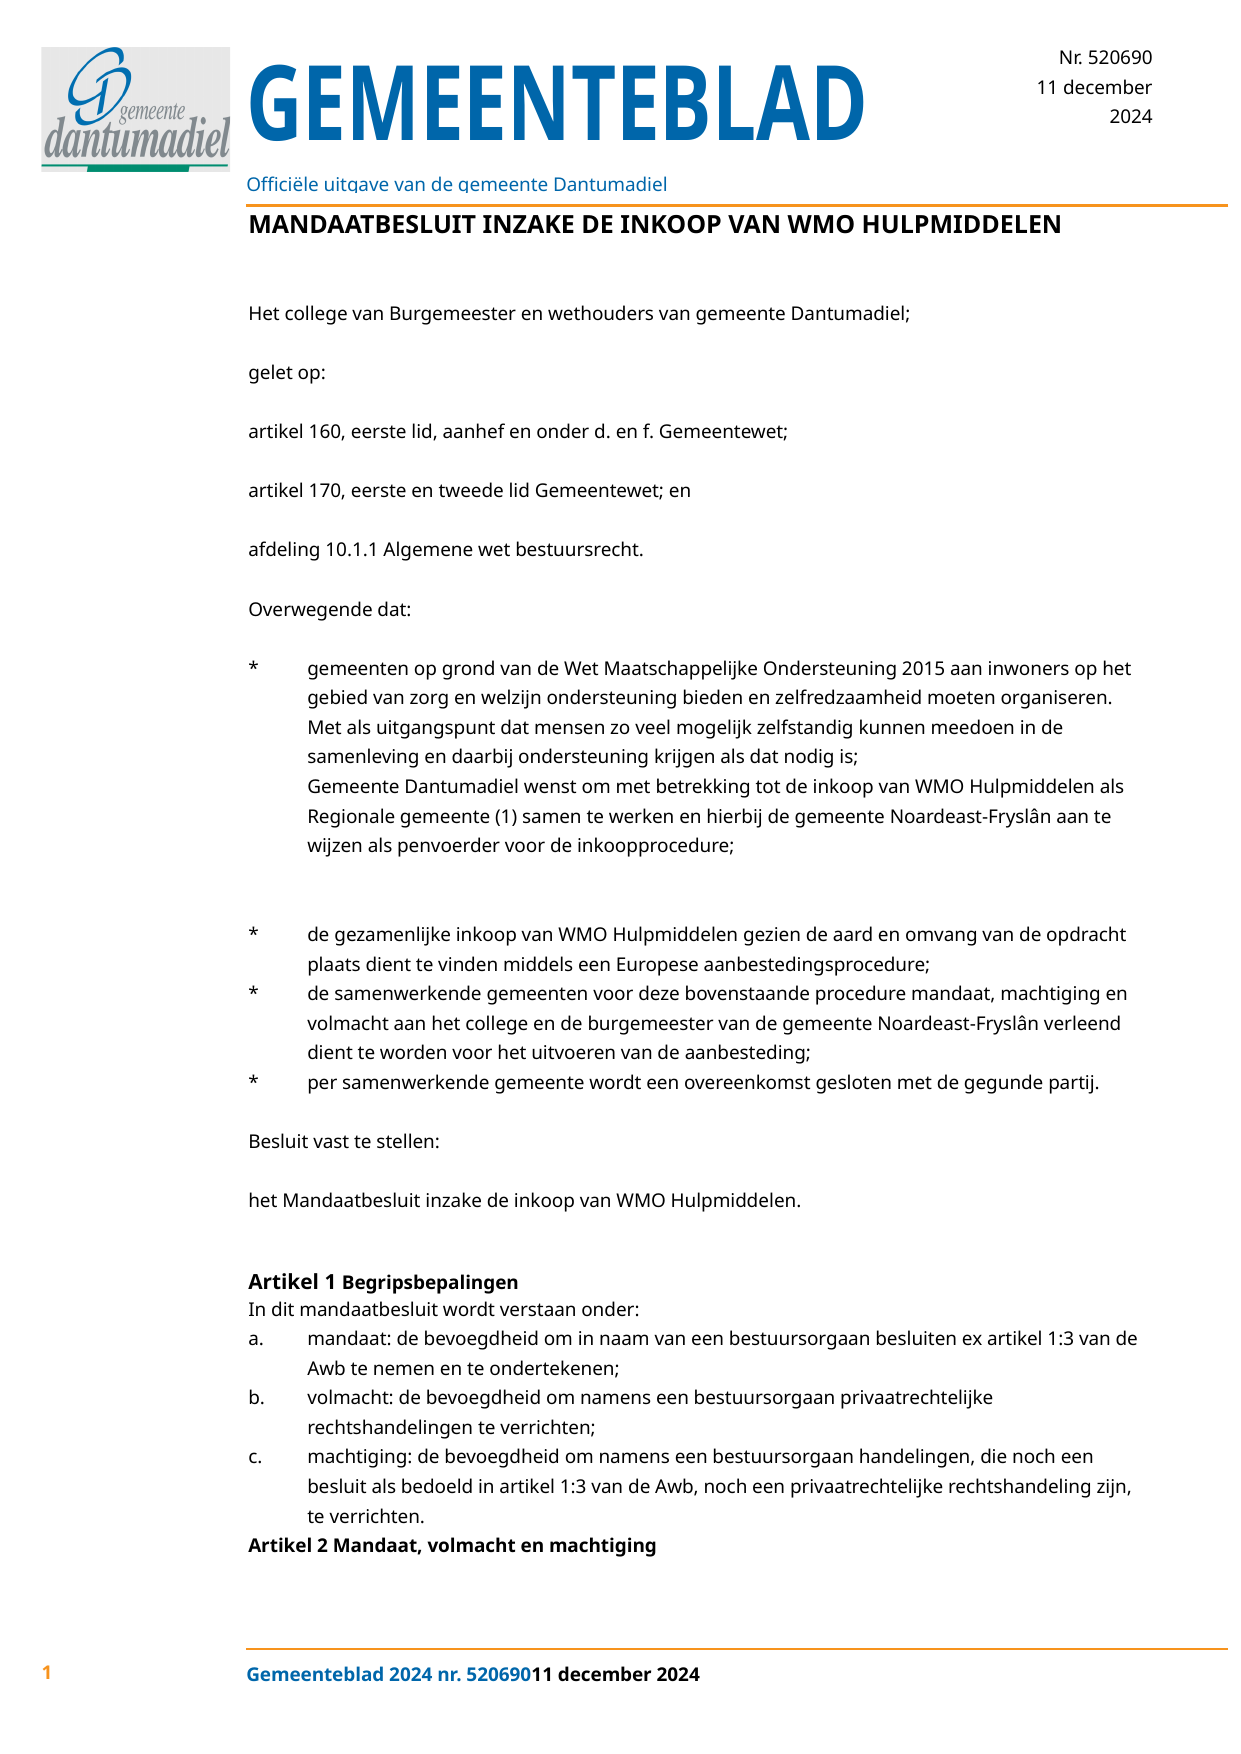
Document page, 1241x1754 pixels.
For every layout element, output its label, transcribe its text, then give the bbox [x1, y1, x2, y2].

list de gezamenlijke inkoop van WMO Hulpmiddelen gezien de aard en omvang van de opdracht plaats dient te vinden middels een Europese aanbestedingsprocedure; [248, 921, 1152, 976]
text Artikel 1 Begripsbepalingen [248, 1267, 1152, 1296]
text artikel 160, eerste lid, aanhef en onder d. en f. Gemeentewet; [248, 418, 1152, 444]
picture [41, 47, 231, 172]
list volmacht: de bevoegdheid om namens een bestuursorgaan privaatrechtelijke rechtshandelingen te verrichten; [248, 1384, 1152, 1440]
text Overwegende dat: [248, 596, 1152, 621]
list gemeenten op grond van de Wet Maatschappelijke Ondersteuning 2015 aan inwoners op het gebied van zorg en welzijn ondersteuning bieden en zelfredzaamheid moeten organiseren. Met als uitgangspunt dat mensen zo veel mogelijk zelfstandig kunnen meedoen in de samenleving en daarbij ondersteuning krijgen als dat nodig is; [248, 655, 1152, 769]
text Besluit vast te stellen: [248, 1128, 1152, 1154]
text het Mandaatbesluit inzake de inkoop van WMO Hulpmiddelen. [248, 1187, 1152, 1213]
list de samenwerkende gemeenten voor deze bovenstaande procedure mandaat, machtiging en volmacht aan het college en de burgemeester van de gemeente Noardeast-Fryslân verleend dient te worden voor het uitvoeren van de aanbesteding; [248, 980, 1152, 1065]
text In dit mandaatbesluit wordt verstaan onder: [248, 1296, 1152, 1322]
list per samenwerkende gemeente wordt een overeenkomst gesloten met de gegunde partij. [248, 1069, 1152, 1095]
text artikel 170, eerste en tweede lid Gemeentewet; en [248, 477, 1152, 503]
list Gemeente Dantumadiel wenst om met betrekking tot de inkoop van WMO Hulpmiddelen als Regionale gemeente (1) samen te werken en hierbij de gemeente Noardeast-Fryslân aan te wijzen als penvoerder voor de inkoopprocedure; [248, 773, 1152, 858]
text Het college van Burgemeester en wethouders van gemeente Dantumadiel; [248, 300, 1152, 326]
text Artikel 2 Mandaat, volmacht en machtiging [248, 1532, 1152, 1558]
list mandaat: de bevoegdheid om in naam van een bestuursorgaan besluiten ex artikel 1:3 van de Awb te nemen en te ondertekenen; [248, 1325, 1152, 1381]
list machtiging: de bevoegdheid om namens een bestuursorgaan handelingen, die noch een besluit als bedoeld in artikel 1:3 van de Awb, noch een privaatrechtelijke rechtshandeling zijn, te verrichten. [248, 1444, 1152, 1529]
text gelet op: [248, 359, 1152, 385]
text MANDAATBESLUIT INZAKE DE INKOOP VAN WMO HULPMIDDELEN [248, 207, 1152, 241]
text afdeling 10.1.1 Algemene wet bestuursrecht. [248, 537, 1152, 562]
